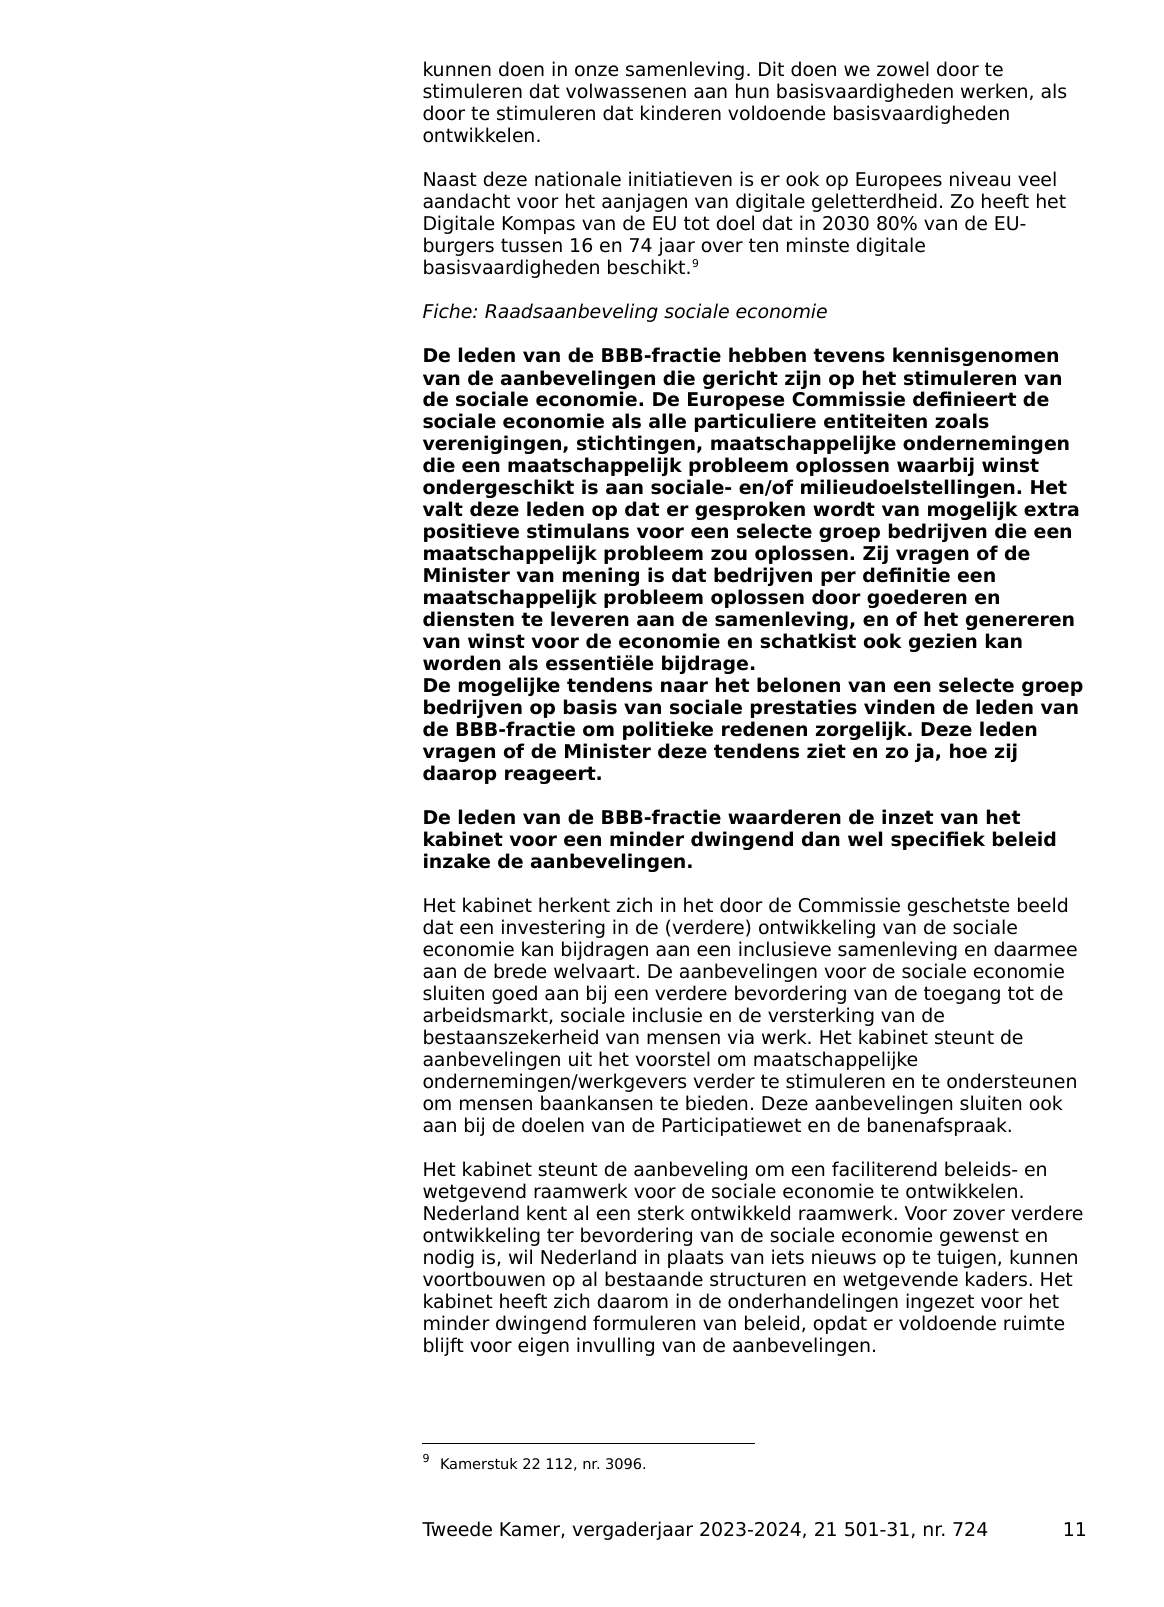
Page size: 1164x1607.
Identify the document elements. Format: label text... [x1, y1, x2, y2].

text De mogelijke tendens naar het belonen van een selecte groep bedrijven op basis van sociale prestaties vinden de leden van de BBB-fractie om politieke redenen zorgelijk. Deze leden vragen of de Minister deze tendens ziet en zo ja, hoe zij daarop reageert. [422, 675, 1087, 785]
text Kamerstuk 22 112, nr. 3096. [422, 1452, 1087, 1474]
text Het kabinet steunt de aanbeveling om een faciliterend beleids- en wetgevend raamwerk voor de sociale economie te ontwikkelen. Nederland kent al een sterk ontwikkeld raamwerk. Voor zover verdere ontwikkeling ter bevordering van de sociale economie gewenst en nodig is, wil Nederland in plaats van iets nieuws op te tuigen, kunnen voortbouwen op al bestaande structuren en wetgevende kaders. Het kabinet heeft zich daarom in de onderhandelingen ingezet voor het minder dwingend formuleren van beleid, opdat er voldoende ruimte blijft voor eigen invulling van de aanbevelingen. [422, 1159, 1087, 1357]
text De leden van de BBB-fractie hebben tevens kennisgenomen van de aanbevelingen die gericht zijn op het stimuleren van de sociale economie. De Europese Commissie definieert de sociale economie als alle particuliere entiteiten zoals verenigingen, stichtingen, maatschappelijke ondernemingen die een maatschappelijk probleem oplossen waarbij winst ondergeschikt is aan sociale- en/of milieudoelstellingen. Het valt deze leden op dat er gesproken wordt van mogelijk extra positieve stimulans voor een selecte groep bedrijven die een maatschappelijk probleem zou oplossen. Zij vragen of de Minister van mening is dat bedrijven per definitie een maatschappelijk probleem oplossen door goederen en diensten te leveren aan de samenleving, en of het genereren van winst voor de economie en schatkist ook gezien kan worden als essentiële bijdrage. [422, 345, 1087, 675]
text De leden van de BBB-fractie waarderen de inzet van het kabinet voor een minder dwingend dan wel specifiek beleid inzake de aanbevelingen. [422, 807, 1087, 873]
subtitle Fiche: Raadsaanbeveling sociale economie [422, 301, 1087, 323]
text Naast deze nationale initiatieven is er ook op Europees niveau veel aandacht voor het aanjagen van digitale geletterdheid. Zo heeft het Digitale Kompas van de EU tot doel dat in 2030 80% van de EU-burgers tussen 16 en 74 jaar over ten minste digitale basisvaardigheden beschikt. [422, 169, 1087, 279]
text Het kabinet herkent zich in het door de Commissie geschetste beeld dat een investering in de (verdere) ontwikkeling van de sociale economie kan bijdragen aan een inclusieve samenleving en daarmee aan de brede welvaart. De aanbevelingen voor de sociale economie sluiten goed aan bij een verdere bevordering van de toegang tot de arbeidsmarkt, sociale inclusie en de versterking van de bestaanszekerheid van mensen via werk. Het kabinet steunt de aanbevelingen uit het voorstel om maatschappelijke ondernemingen/werkgevers verder te stimuleren en te ondersteunen om mensen baankansen te bieden. Deze aanbevelingen sluiten ook aan bij de doelen van de Participatiewet en de banenafspraak. [422, 895, 1087, 1137]
text kunnen doen in onze samenleving. Dit doen we zowel door te stimuleren dat volwassenen aan hun basisvaardigheden werken, als door te stimuleren dat kinderen voldoende basisvaardigheden ontwikkelen. [422, 59, 1087, 147]
